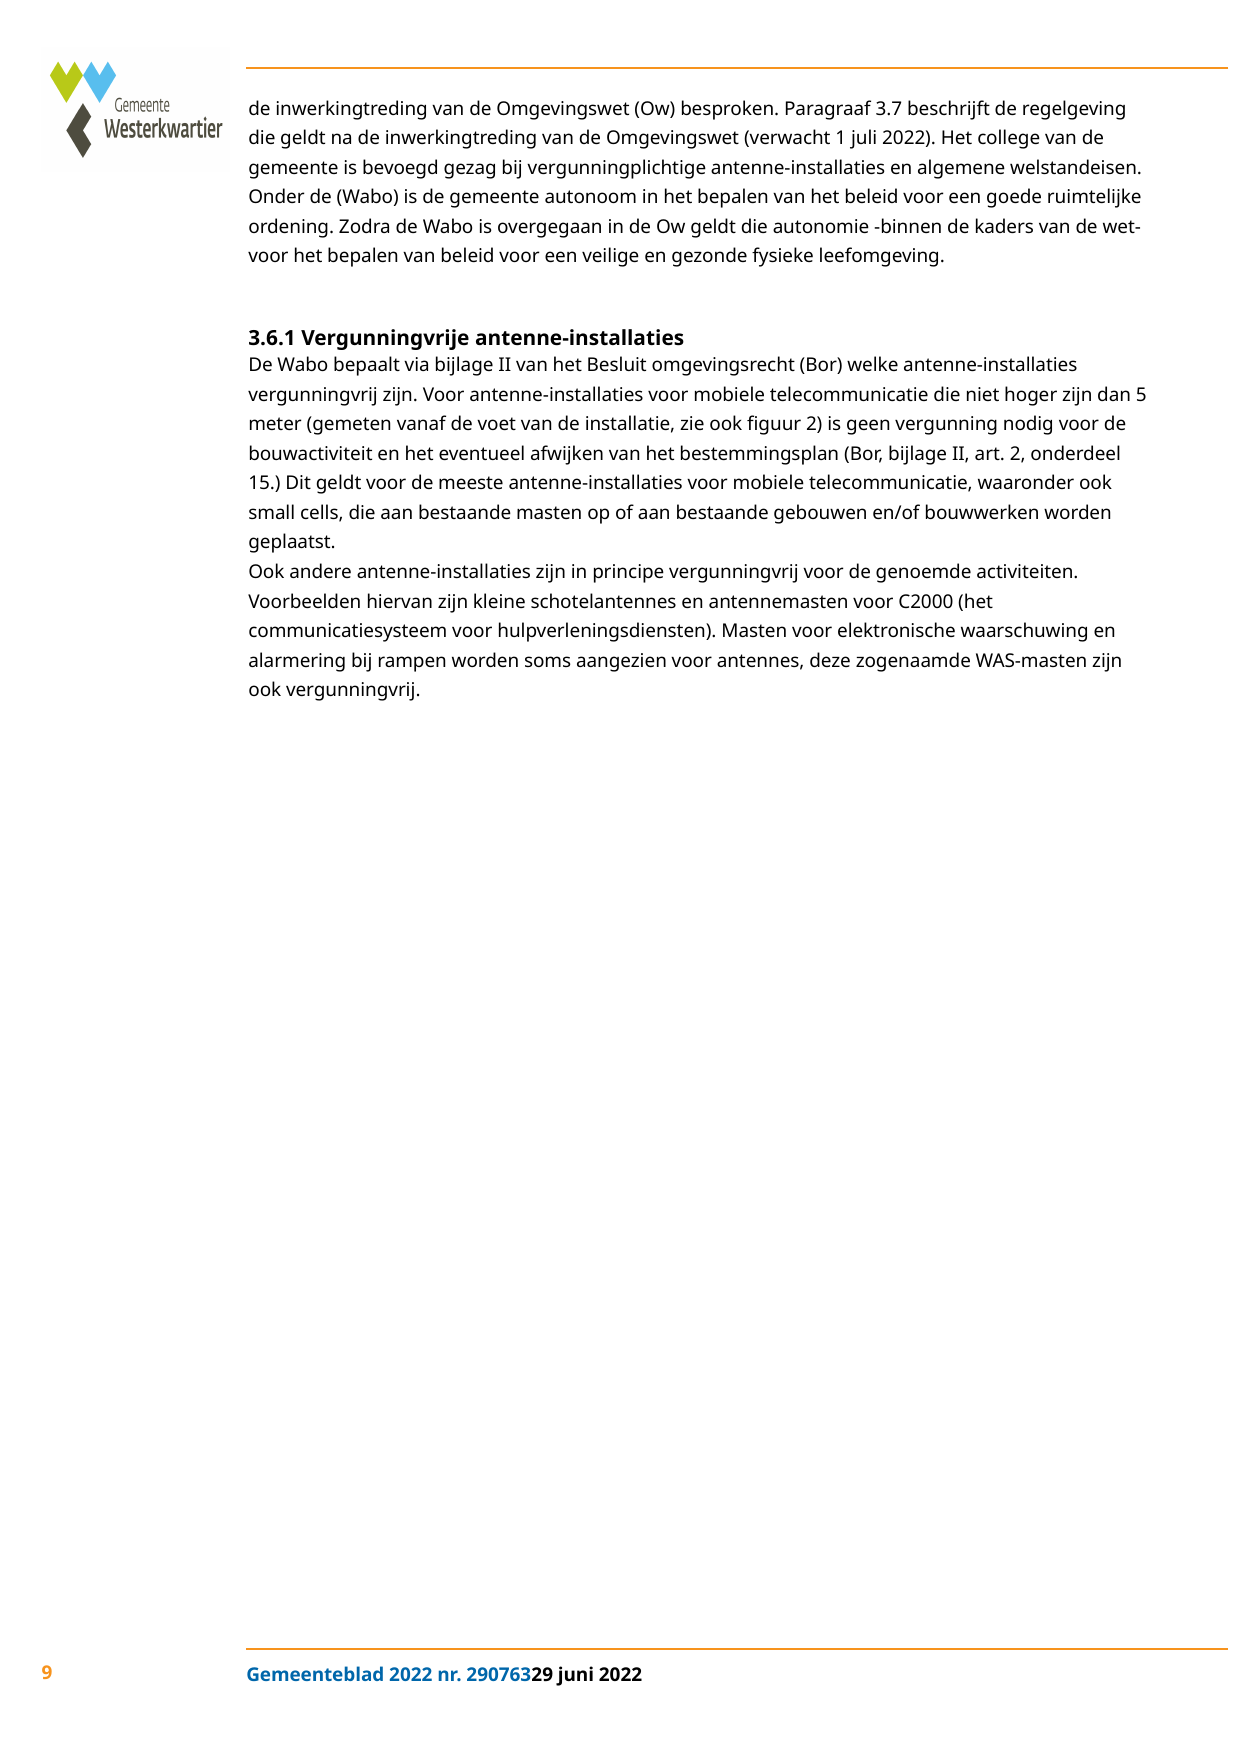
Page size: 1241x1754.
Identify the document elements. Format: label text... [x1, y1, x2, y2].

text Ook andere antenne-installaties zijn in principe vergunningvrij voor de genoemde activiteiten. Voorbeelden hiervan zijn kleine schotelantennes en antennemasten voor C2000 (het communicatiesysteem voor hulpverleningsdiensten). Masten voor elektronische waarschuwing en alarmering bij rampen worden soms aangezien voor antennes, deze zogenaamde WAS-masten zijn ook vergunningvrij. [248, 558, 1152, 702]
picture [41, 47, 231, 172]
text 3.6.1 Vergunningvrije antenne-installaties [248, 323, 1152, 351]
text de inwerkingtreding van de Omgevingswet (Ow) besproken. Paragraaf 3.7 beschrijft de regelgeving die geldt na de inwerkingtreding van de Omgevingswet (verwacht 1 juli 2022). Het college van de gemeente is bevoegd gezag bij vergunningplichtige antenne-installaties en algemene welstandeisen. Onder de (Wabo) is de gemeente autonoom in het bepalen van het beleid voor een goede ruimtelijke ordening. Zodra de Wabo is overgegaan in de Ow geldt die autonomie -binnen de kaders van de wet- voor het bepalen van beleid voor een veilige en gezonde fysieke leefomgeving. [248, 95, 1152, 268]
text De Wabo bepaalt via bijlage II van het Besluit omgevingsrecht (Bor) welke antenne-installaties vergunningvrij zijn. Voor antenne-installaties voor mobiele telecommunicatie die niet hoger zijn dan 5 meter (gemeten vanaf de voet van de installatie, zie ook figuur 2) is geen vergunning nodig voor de bouwactiviteit en het eventueel afwijken van het bestemmingsplan (Bor, bijlage II, art. 2, onderdeel 15.) Dit geldt voor de meeste antenne-installaties voor mobiele telecommunicatie, waaronder ook small cells, die aan bestaande masten op of aan bestaande gebouwen en/of bouwwerken worden geplaatst. [248, 351, 1152, 554]
